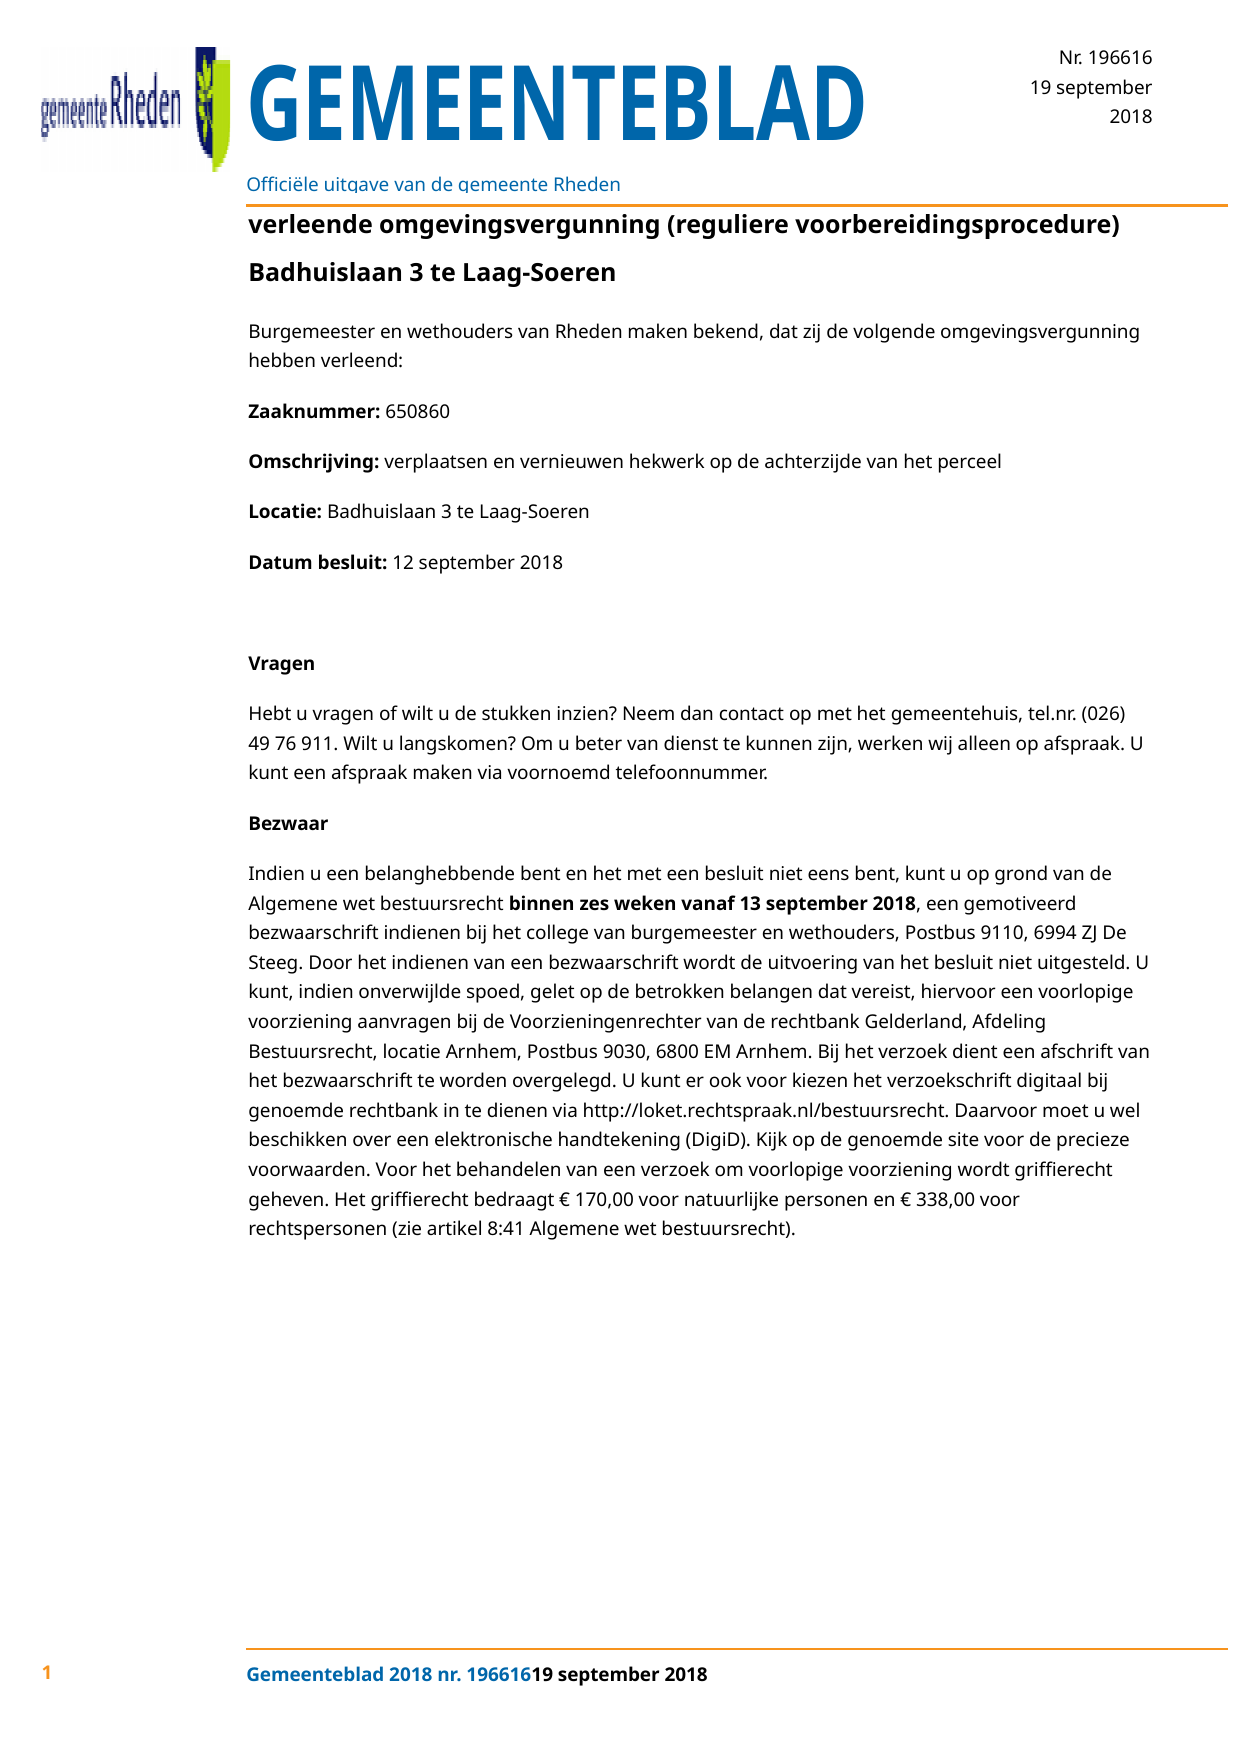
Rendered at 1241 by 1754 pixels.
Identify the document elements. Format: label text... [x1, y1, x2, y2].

text Burgemeester en wethouders van Rheden maken bekend, dat zij de volgende omgevingsvergunning hebben verleend: [248, 318, 1152, 373]
text Datum besluit: 12 september 2018 [248, 549, 1152, 575]
text Omschrijving: verplaatsen en vernieuwen hekwerk op de achterzijde van het perceel [248, 448, 1152, 474]
text Zaaknummer: 650860 [248, 398, 1152, 424]
picture [41, 47, 231, 172]
text verleende omgevingsvergunning (reguliere voorbereidingsprocedure) Badhuislaan 3 te Laag-Soeren [248, 207, 1152, 288]
text Hebt u vragen of wilt u de stukken inzien? Neem dan contact op met het gemeentehuis, tel.nr. (026) 49 76 911. Wilt u langskomen? Om u beter van dienst te kunnen zijn, werken wij alleen op afspraak. U kunt een afspraak maken via voornoemd telefoonnummer. [248, 700, 1152, 785]
text Indien u een belanghebbende bent en het met een besluit niet eens bent, kunt u op grond van de Algemene wet bestuursrecht binnen zes weken vanaf 13 september 2018, een gemotiveerd bezwaarschrift indienen bij het college van burgemeester en wethouders, Postbus 9110, 6994 ZJ De Steeg. Door het indienen van een bezwaarschrift wordt de uitvoering van het besluit niet uitgesteld. U kunt, indien onverwijlde spoed, gelet op de betrokken belangen dat vereist, hiervoor een voorlopige voorziening aanvragen bij de Voorzieningenrechter van de rechtbank Gelderland, Afdeling Bestuursrecht, locatie Arnhem, Postbus 9030, 6800 EM Arnhem. Bij het verzoek dient een afschrift van het bezwaarschrift te worden overgelegd. U kunt er ook voor kiezen het verzoekschrift digitaal bij genoemde rechtbank in te dienen via http://loket.rechtspraak.nl/bestuursrecht. Daarvoor moet u wel beschikken over een elektronische handtekening (DigiD). Kijk op de genoemde site voor de precieze voorwaarden. Voor het behandelen van een verzoek om voorlopige voorziening wordt griffierecht geheven. Het griffierecht bedraagt € 170,00 voor natuurlijke personen en € 338,00 voor rechtspersonen (zie artikel 8:41 Algemene wet bestuursrecht). [248, 860, 1152, 1241]
text Bezwaar [248, 810, 1152, 836]
text Vragen [248, 650, 1152, 676]
text Locatie: Badhuislaan 3 te Laag-Soeren [248, 499, 1152, 524]
